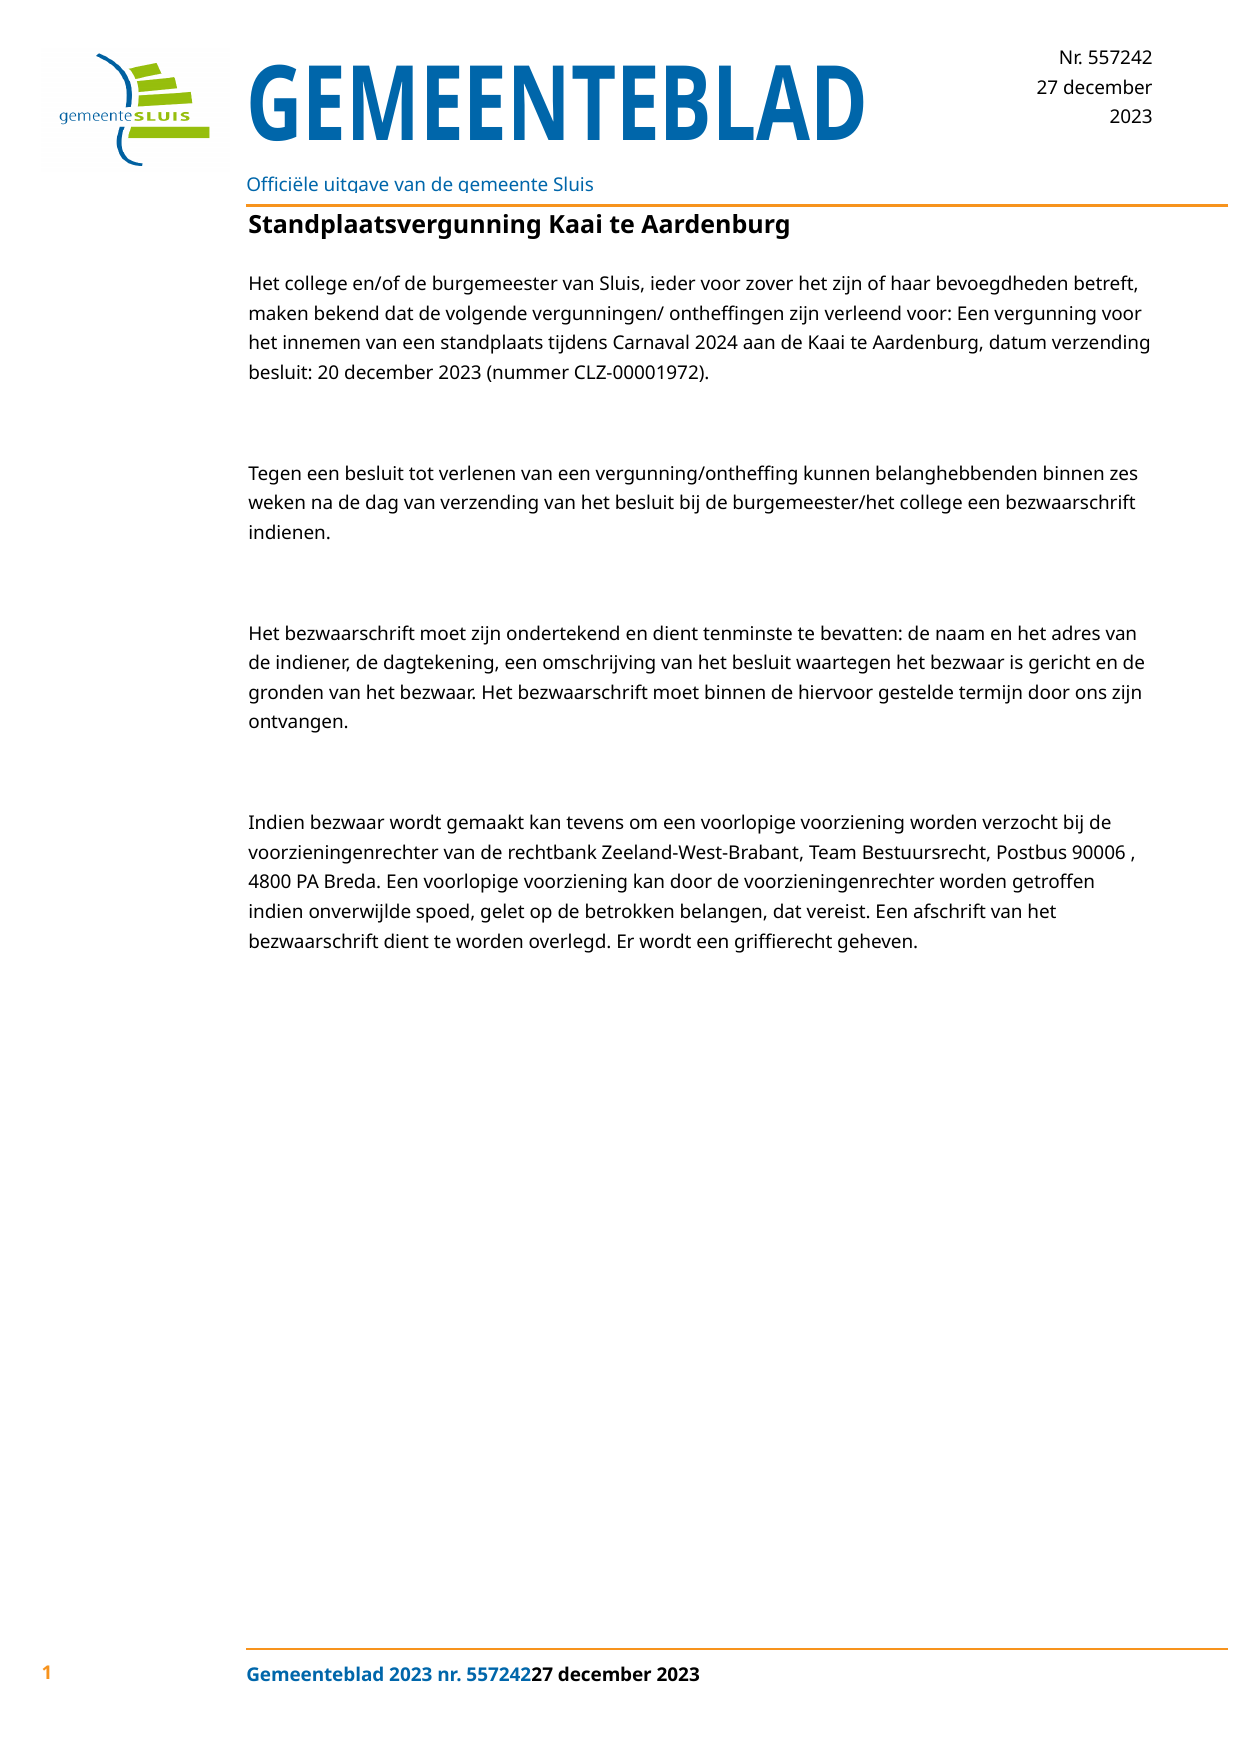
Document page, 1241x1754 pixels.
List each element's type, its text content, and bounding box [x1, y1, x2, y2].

text Het college en/of de burgemeester van Sluis, ieder voor zover het zijn of haar bevoegdheden betreft, maken bekend dat de volgende vergunningen/ ontheffingen zijn verleend voor: Een vergunning voor het innemen van een standplaats tijdens Carnaval 2024 aan de Kaai te Aardenburg, datum verzending besluit: 20 december 2023 (nummer CLZ-00001972). [248, 270, 1152, 385]
text Standplaatsvergunning Kaai te Aardenburg [248, 207, 1152, 241]
text Het bezwaarschrift moet zijn ondertekend en dient tenminste te bevatten: de naam en het adres van de indiener, de dagtekening, een omschrijving van het besluit waartegen het bezwaar is gericht en de gronden van het bezwaar. Het bezwaarschrift moet binnen de hiervoor gestelde termijn door ons zijn ontvangen. [248, 620, 1152, 734]
text Tegen een besluit tot verlenen van een vergunning/ontheffing kunnen belanghebbenden binnen zes weken na de dag van verzending van het besluit bij de burgemeester/het college een bezwaarschrift indienen. [248, 460, 1152, 545]
text Indien bezwaar wordt gemaakt kan tevens om een voorlopige voorziening worden verzocht bij de voorzieningenrechter van de rechtbank Zeeland-West-Brabant, Team Bestuursrecht, Postbus 90006 , 4800 PA Breda. Een voorlopige voorziening kan door de voorzieningenrechter worden getroffen indien onverwijlde spoed, gelet op de betrokken belangen, dat vereist. Een afschrift van het bezwaarschrift dient te worden overlegd. Er wordt een griffierecht geheven. [248, 809, 1152, 953]
picture [41, 47, 231, 172]
